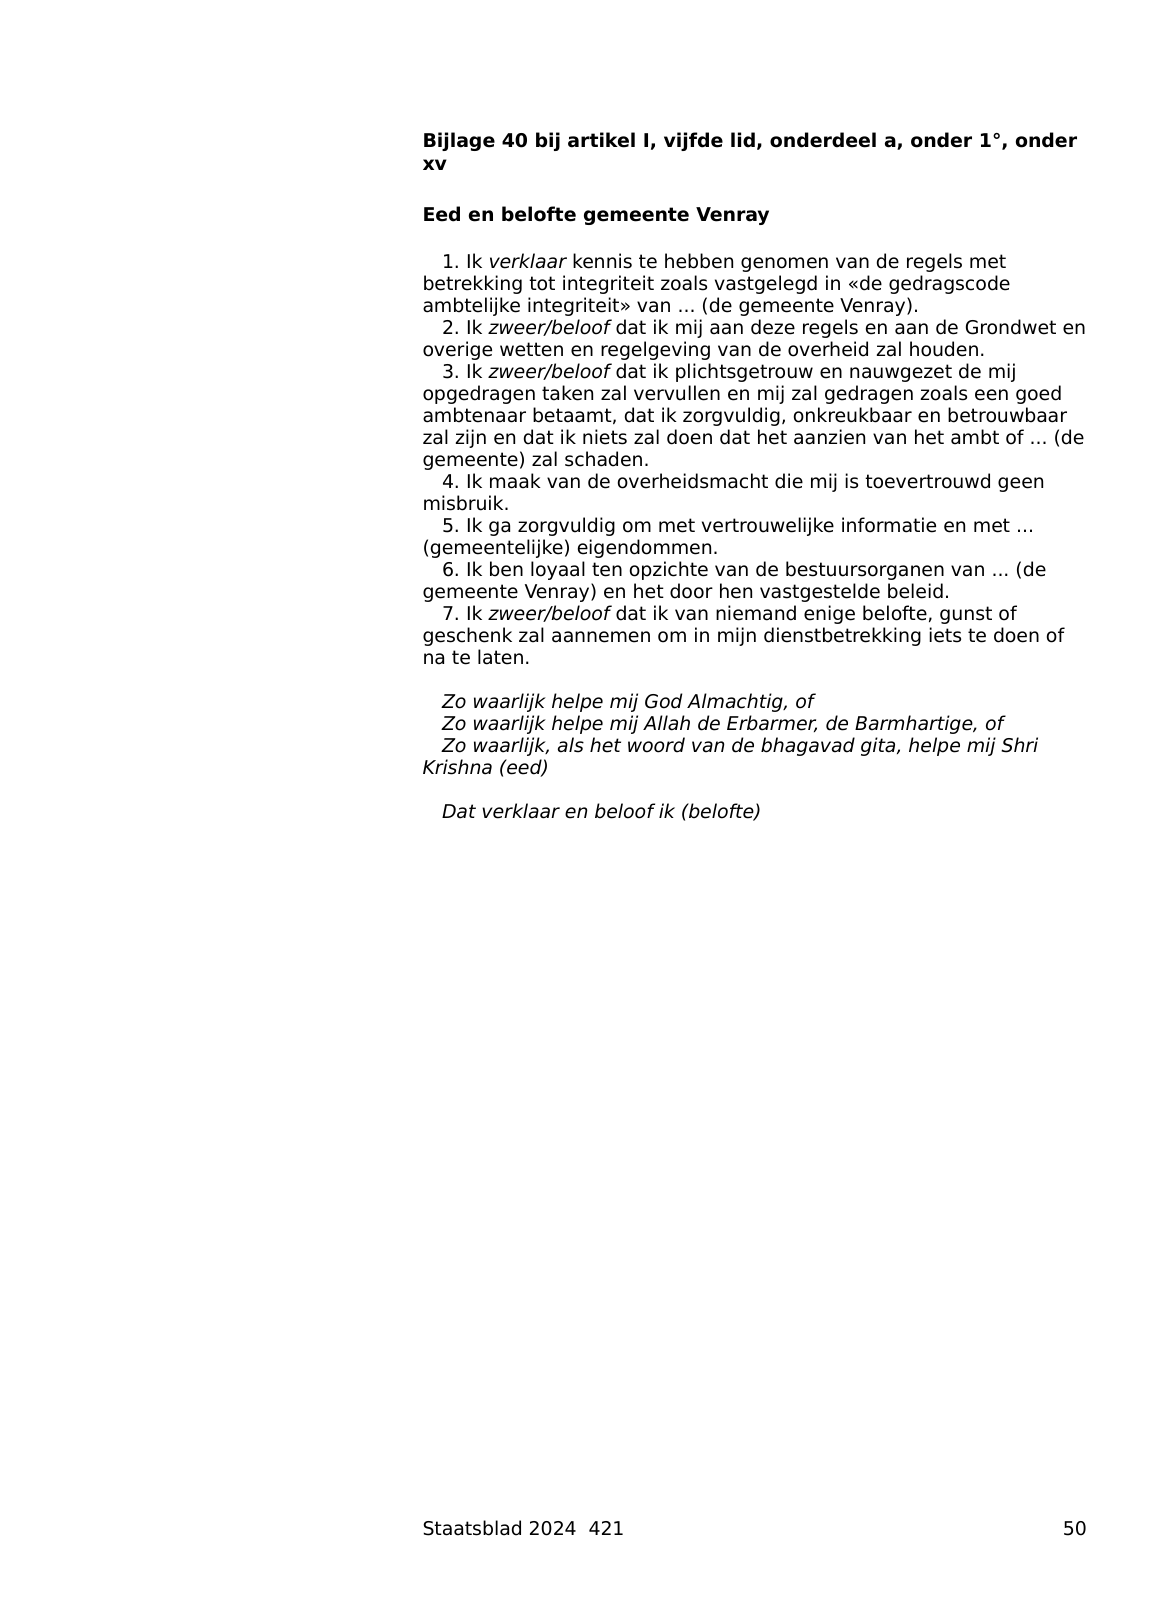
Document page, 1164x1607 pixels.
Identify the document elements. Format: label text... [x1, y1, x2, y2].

text 4. Ik maak van de overheidsmacht die mij is toevertrouwd geen misbruik. [422, 471, 1087, 515]
text 3. Ik zweer/beloof dat ik plichtsgetrouw en nauwgezet de mij opgedragen taken zal vervullen en mij zal gedragen zoals een goed ambtenaar betaamt, dat ik zorgvuldig, onkreukbaar en betrouwbaar zal zijn en dat ik niets zal doen dat het aanzien van het ambt of ... (de gemeente) zal schaden. [422, 361, 1087, 471]
subtitle Eed en belofte gemeente Venray [422, 204, 1087, 226]
subtitle Bijlage 40 bij artikel I, vijfde lid, onderdeel a, onder 1°, onder xv [422, 130, 1087, 174]
text Zo waarlijk helpe mij God Almachtig, of [422, 691, 1087, 713]
text 6. Ik ben loyaal ten opzichte van de bestuursorganen van ... (de gemeente Venray) en het door hen vastgestelde beleid. [422, 559, 1087, 603]
text Zo waarlijk helpe mij Allah de Erbarmer, de Barmhartige, of [422, 713, 1087, 735]
text Dat verklaar en beloof ik (belofte) [422, 801, 1087, 823]
text 1. Ik verklaar kennis te hebben genomen van de regels met betrekking tot integriteit zoals vastgelegd in «de gedragscode ambtelijke integriteit» van ... (de gemeente Venray). [422, 251, 1087, 317]
text Zo waarlijk, als het woord van de bhagavad gita, helpe mij Shri Krishna (eed) [422, 735, 1087, 779]
text 2. Ik zweer/beloof dat ik mij aan deze regels en aan de Grondwet en overige wetten en regelgeving van de overheid zal houden. [422, 317, 1087, 361]
text 5. Ik ga zorgvuldig om met vertrouwelijke informatie en met ... (gemeentelijke) eigendommen. [422, 515, 1087, 559]
text 7. Ik zweer/beloof dat ik van niemand enige belofte, gunst of geschenk zal aannemen om in mijn dienstbetrekking iets te doen of na te laten. [422, 603, 1087, 669]
